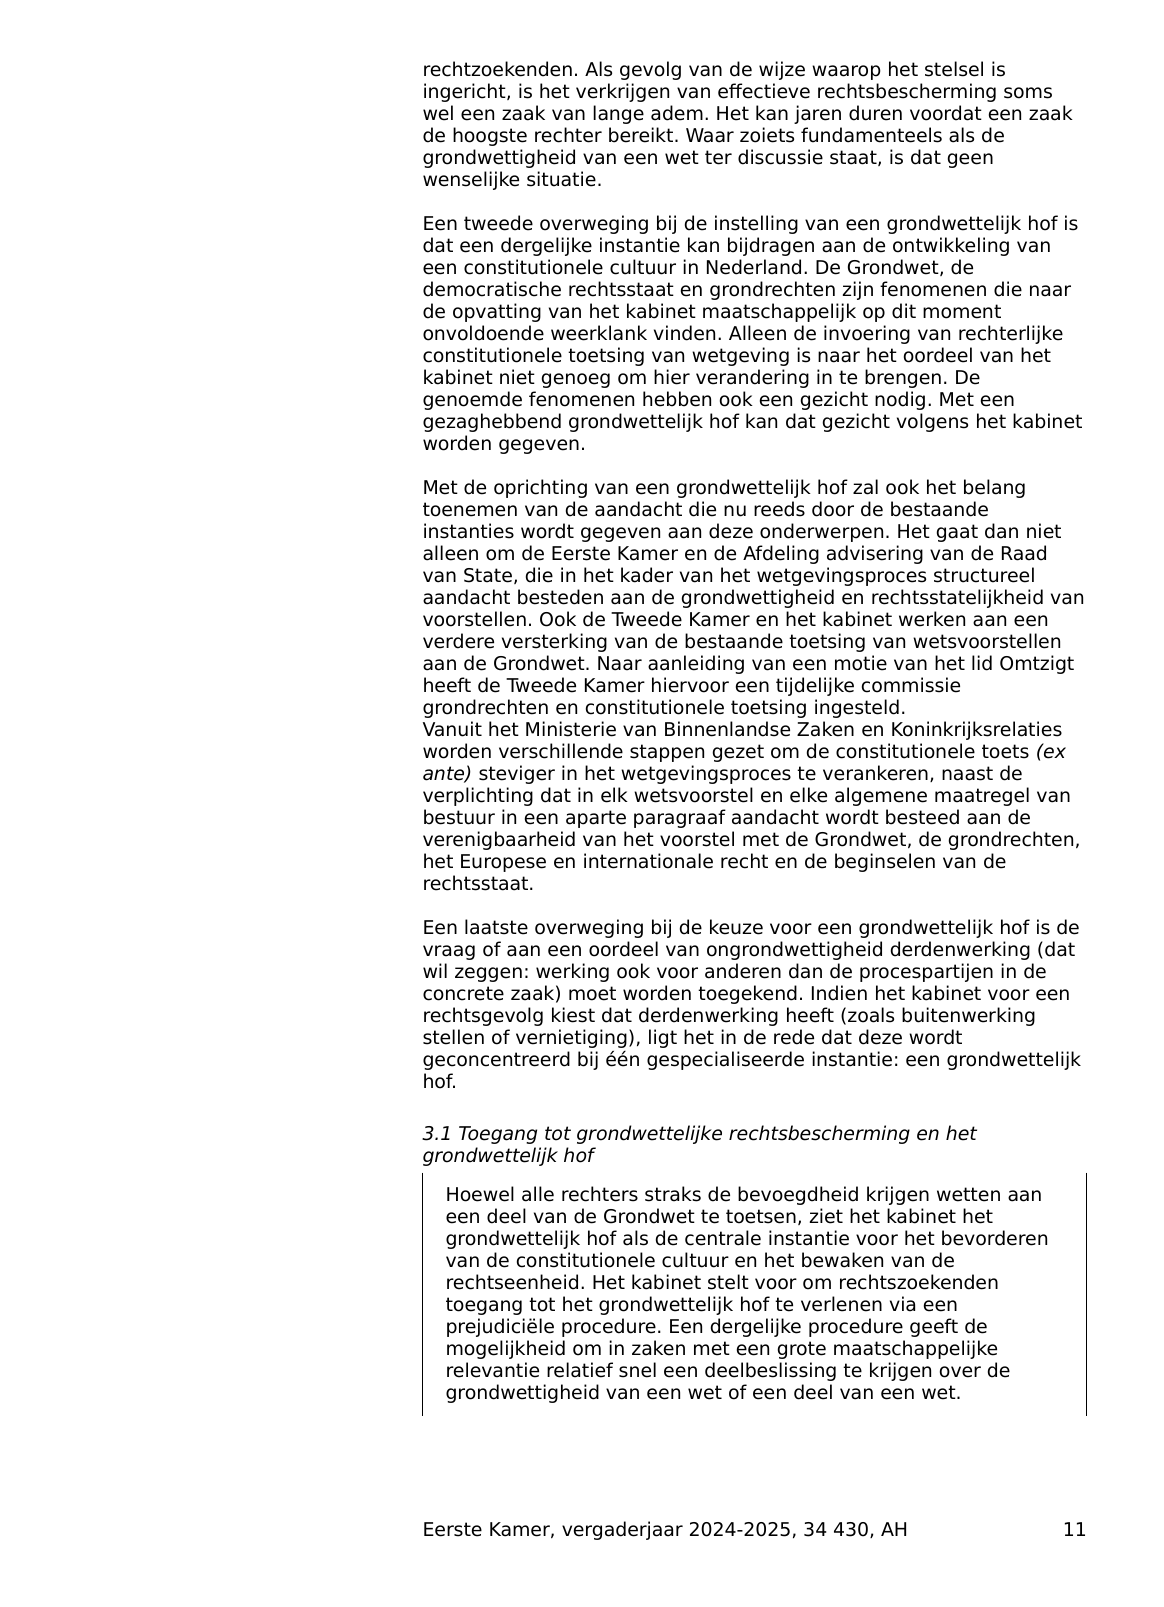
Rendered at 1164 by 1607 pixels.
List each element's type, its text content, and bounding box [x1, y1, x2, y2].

subtitle 3.1 Toegang tot grondwettelijke rechtsbescherming en het grondwettelijk hof [422, 1123, 1087, 1167]
text Met de oprichting van een grondwettelijk hof zal ook het belang toenemen van de aandacht die nu reeds door de bestaande instanties wordt gegeven aan deze onderwerpen. Het gaat dan niet alleen om de Eerste Kamer en de Afdeling advisering van de Raad van State, die in het kader van het wetgevingsproces structureel aandacht besteden aan de grondwettigheid en rechtsstatelijkheid van voorstellen. Ook de Tweede Kamer en het kabinet werken aan een verdere versterking van de bestaande toetsing van wetsvoorstellen aan de Grondwet. Naar aanleiding van een motie van het lid Omtzigt heeft de Tweede Kamer hiervoor een tijdelijke commissie grondrechten en constitutionele toetsing ingesteld. [422, 477, 1087, 719]
table_header Hoewel alle rechters straks de bevoegdheid krijgen wetten aan een deel van de Grondwet te toetsen, ziet het kabinet het grondwettelijk hof als de centrale instantie voor het bevorderen van de constitutionele cultuur en het bewaken van de rechtseenheid. Het kabinet stelt voor om rechtszoekenden toegang tot het grondwettelijk hof te verlenen via een prejudiciële procedure. Een dergelijke procedure geeft de mogelijkheid om in zaken met een grote maatschappelijke relevantie relatief snel een deelbeslissing te krijgen over de grondwettigheid van een wet of een deel van een wet. [423, 1173, 1086, 1416]
text Vanuit het Ministerie van Binnenlandse Zaken en Koninkrijksrelaties worden verschillende stappen gezet om de constitutionele toets (ex ante) steviger in het wetgevingsproces te verankeren, naast de verplichting dat in elk wetsvoorstel en elke algemene maatregel van bestuur in een aparte paragraaf aandacht wordt besteed aan de verenigbaarheid van het voorstel met de Grondwet, de grondrechten, het Europese en internationale recht en de beginselen van de rechtsstaat. [422, 719, 1087, 895]
text Een laatste overweging bij de keuze voor een grondwettelijk hof is de vraag of aan een oordeel van ongrondwettigheid derdenwerking (dat wil zeggen: werking ook voor anderen dan de procespartijen in de concrete zaak) moet worden toegekend. Indien het kabinet voor een rechtsgevolg kiest dat derdenwerking heeft (zoals buitenwerking stellen of vernietiging), ligt het in de rede dat deze wordt geconcentreerd bij één gespecialiseerde instantie: een grondwettelijk hof. [422, 917, 1087, 1093]
text Een tweede overweging bij de instelling van een grondwettelijk hof is dat een dergelijke instantie kan bijdragen aan de ontwikkeling van een constitutionele cultuur in Nederland. De Grondwet, de democratische rechtsstaat en grondrechten zijn fenomenen die naar de opvatting van het kabinet maatschappelijk op dit moment onvoldoende weerklank vinden. Alleen de invoering van rechterlijke constitutionele toetsing van wetgeving is naar het oordeel van het kabinet niet genoeg om hier verandering in te brengen. De genoemde fenomenen hebben ook een gezicht nodig. Met een gezaghebbend grondwettelijk hof kan dat gezicht volgens het kabinet worden gegeven. [422, 213, 1087, 455]
text rechtzoekenden. Als gevolg van de wijze waarop het stelsel is ingericht, is het verkrijgen van effectieve rechtsbescherming soms wel een zaak van lange adem. Het kan jaren duren voordat een zaak de hoogste rechter bereikt. Waar zoiets fundamenteels als de grondwettigheid van een wet ter discussie staat, is dat geen wenselijke situatie. [422, 59, 1087, 191]
